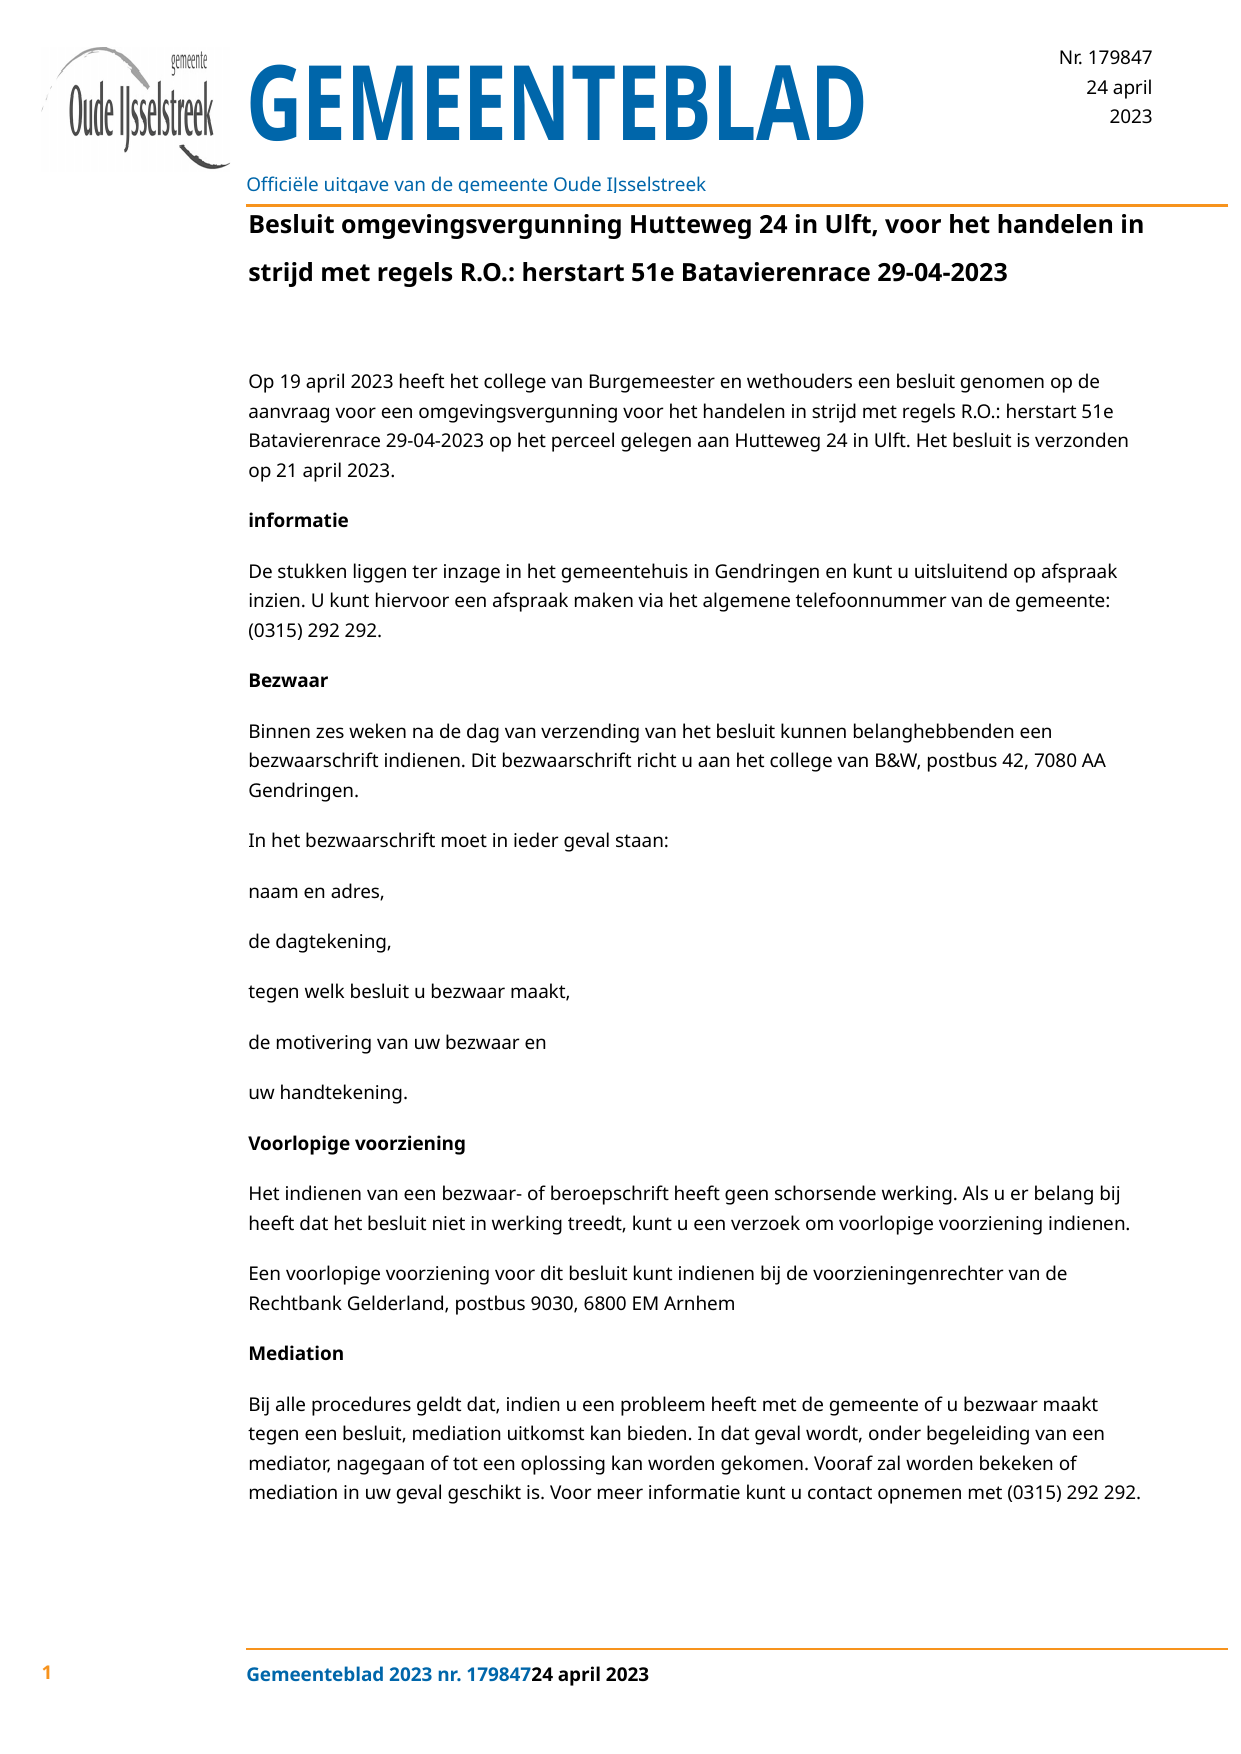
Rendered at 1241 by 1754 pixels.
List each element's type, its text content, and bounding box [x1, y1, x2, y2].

text tegen welk besluit u bezwaar maakt, [248, 979, 1152, 1004]
text Op 19 april 2023 heeft het college van Burgemeester en wethouders een besluit genomen op de aanvraag voor een omgevingsvergunning voor het handelen in strijd met regels R.O.: herstart 51e Batavierenrace 29-04-2023 op het perceel gelegen aan Hutteweg 24 in Ulft. Het besluit is verzonden op 21 april 2023. [248, 368, 1152, 483]
text informatie [248, 507, 1152, 533]
text uw handtekening. [248, 1079, 1152, 1105]
text De stukken liggen ter inzage in het gemeentehuis in Gendringen en kunt u uitsluitend op afspraak inzien. U kunt hiervoor een afspraak maken via het algemene telefoonnummer van de gemeente: (0315) 292 292. [248, 558, 1152, 643]
text Besluit omgevingsvergunning Hutteweg 24 in Ulft, voor het handelen in strijd met regels R.O.: herstart 51e Batavierenrace 29-04-2023 [248, 207, 1152, 288]
text de motivering van uw bezwaar en [248, 1029, 1152, 1055]
text naam en adres, [248, 878, 1152, 904]
text In het bezwaarschrift moet in ieder geval staan: [248, 827, 1152, 853]
text Bezwaar [248, 667, 1152, 693]
text Binnen zes weken na de dag van verzending van het besluit kunnen belanghebbenden een bezwaarschrift indienen. Dit bezwaarschrift richt u aan het college van B&W, postbus 42, 7080 AA Gendringen. [248, 718, 1152, 803]
text Voorlopige voorziening [248, 1130, 1152, 1156]
text de dagtekening, [248, 928, 1152, 954]
text Een voorlopige voorziening voor dit besluit kunt indienen bij de voorzieningenrechter van de Rechtbank Gelderland, postbus 9030, 6800 EM Arnhem [248, 1260, 1152, 1316]
text Mediation [248, 1340, 1152, 1366]
text Het indienen van een bezwaar- of beroepschrift heeft geen schorsende werking. Als u er belang bij heeft dat het besluit niet in werking treedt, kunt u een verzoek om voorlopige voorziening indienen. [248, 1180, 1152, 1236]
picture [41, 47, 231, 172]
text Bij alle procedures geldt dat, indien u een probleem heeft met de gemeente of u bezwaar maakt tegen een besluit, mediation uitkomst kan bieden. In dat geval wordt, onder begeleiding van een mediator, nagegaan of tot een oplossing kan worden gekomen. Vooraf zal worden bekeken of mediation in uw geval geschikt is. Voor meer informatie kunt u contact opnemen met (0315) 292 292. [248, 1391, 1152, 1505]
